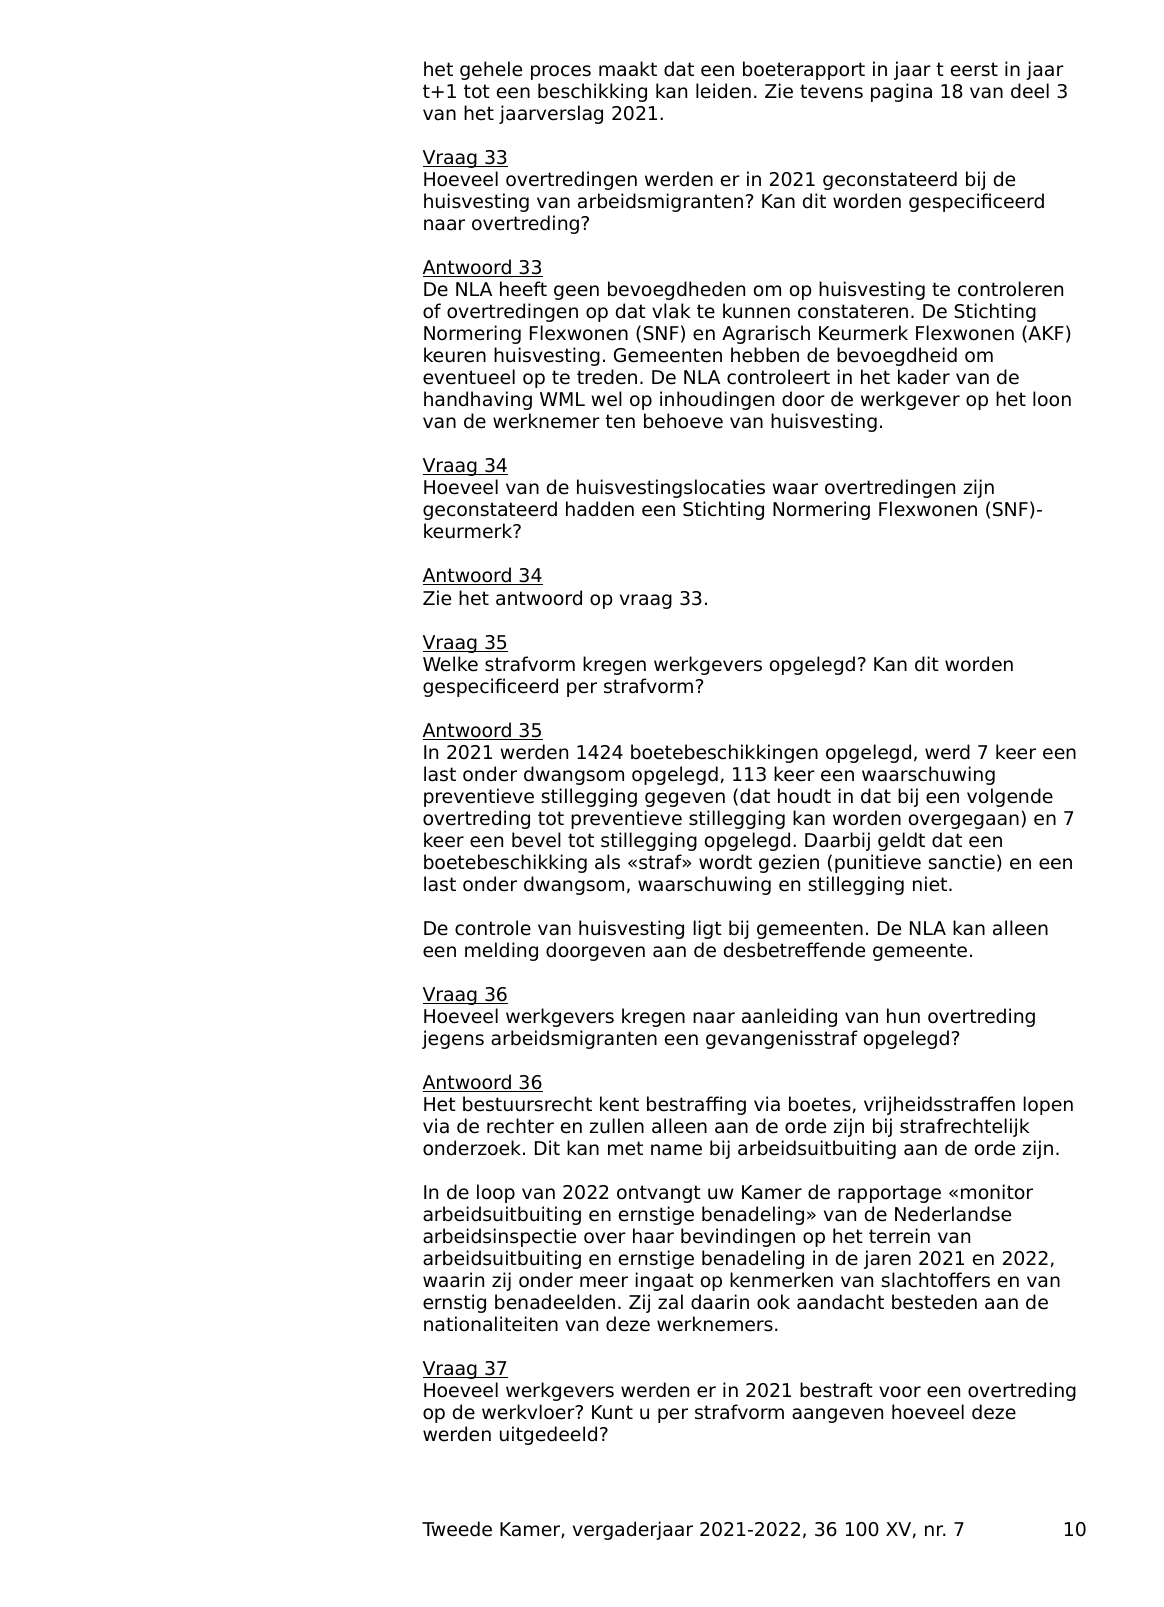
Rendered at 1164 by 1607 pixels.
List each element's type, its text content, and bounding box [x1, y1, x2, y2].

subtitle Antwoord 34 [422, 565, 1087, 587]
text Zie het antwoord op vraag 33. [422, 587, 1087, 609]
text Hoeveel overtredingen werden er in 2021 geconstateerd bij de huisvesting van arbeidsmigranten? Kan dit worden gespecificeerd naar overtreding? [422, 169, 1087, 235]
subtitle Antwoord 35 [422, 720, 1087, 742]
text Het bestuursrecht kent bestraffing via boetes, vrijheidsstraffen lopen via de rechter en zullen alleen aan de orde zijn bij strafrechtelijk onderzoek. Dit kan met name bij arbeidsuitbuiting aan de orde zijn. [422, 1094, 1087, 1160]
subtitle Antwoord 36 [422, 1072, 1087, 1094]
subtitle Antwoord 33 [422, 257, 1087, 279]
text Hoeveel van de huisvestingslocaties waar overtredingen zijn geconstateerd hadden een Stichting Normering Flexwonen (SNF)-keurmerk? [422, 477, 1087, 543]
subtitle Vraag 34 [422, 455, 1087, 477]
text In de loop van 2022 ontvangt uw Kamer de rapportage «monitor arbeidsuitbuiting en ernstige benadeling» van de Nederlandse arbeidsinspectie over haar bevindingen op het terrein van arbeidsuitbuiting en ernstige benadeling in de jaren 2021 en 2022, waarin zij onder meer ingaat op kenmerken van slachtoffers en van ernstig benadeelden. Zij zal daarin ook aandacht besteden aan de nationaliteiten van deze werknemers. [422, 1182, 1087, 1336]
text Hoeveel werkgevers kregen naar aanleiding van hun overtreding jegens arbeidsmigranten een gevangenisstraf opgelegd? [422, 1006, 1087, 1050]
subtitle Vraag 35 [422, 632, 1087, 653]
subtitle Vraag 33 [422, 147, 1087, 169]
text In 2021 werden 1424 boetebeschikkingen opgelegd, werd 7 keer een last onder dwangsom opgelegd, 113 keer een waarschuwing preventieve stillegging gegeven (dat houdt in dat bij een volgende overtreding tot preventieve stillegging kan worden overgegaan) en 7 keer een bevel tot stillegging opgelegd. Daarbij geldt dat een boetebeschikking als «straf» wordt gezien (punitieve sanctie) en een last onder dwangsom, waarschuwing en stillegging niet. [422, 742, 1087, 896]
text Welke strafvorm kregen werkgevers opgelegd? Kan dit worden gespecificeerd per strafvorm? [422, 653, 1087, 697]
text Hoeveel werkgevers werden er in 2021 bestraft voor een overtreding op de werkvloer? Kunt u per strafvorm aangeven hoeveel deze werden uitgedeeld? [422, 1380, 1087, 1446]
subtitle Vraag 37 [422, 1358, 1087, 1380]
text De controle van huisvesting ligt bij gemeenten. De NLA kan alleen een melding doorgeven aan de desbetreffende gemeente. [422, 918, 1087, 962]
subtitle Vraag 36 [422, 984, 1087, 1006]
text het gehele proces maakt dat een boeterapport in jaar t eerst in jaar t+1 tot een beschikking kan leiden. Zie tevens pagina 18 van deel 3 van het jaarverslag 2021. [422, 59, 1087, 125]
text De NLA heeft geen bevoegdheden om op huisvesting te controleren of overtredingen op dat vlak te kunnen constateren. De Stichting Normering Flexwonen (SNF) en Agrarisch Keurmerk Flexwonen (AKF) keuren huisvesting. Gemeenten hebben de bevoegdheid om eventueel op te treden. De NLA controleert in het kader van de handhaving WML wel op inhoudingen door de werkgever op het loon van de werknemer ten behoeve van huisvesting. [422, 279, 1087, 433]
